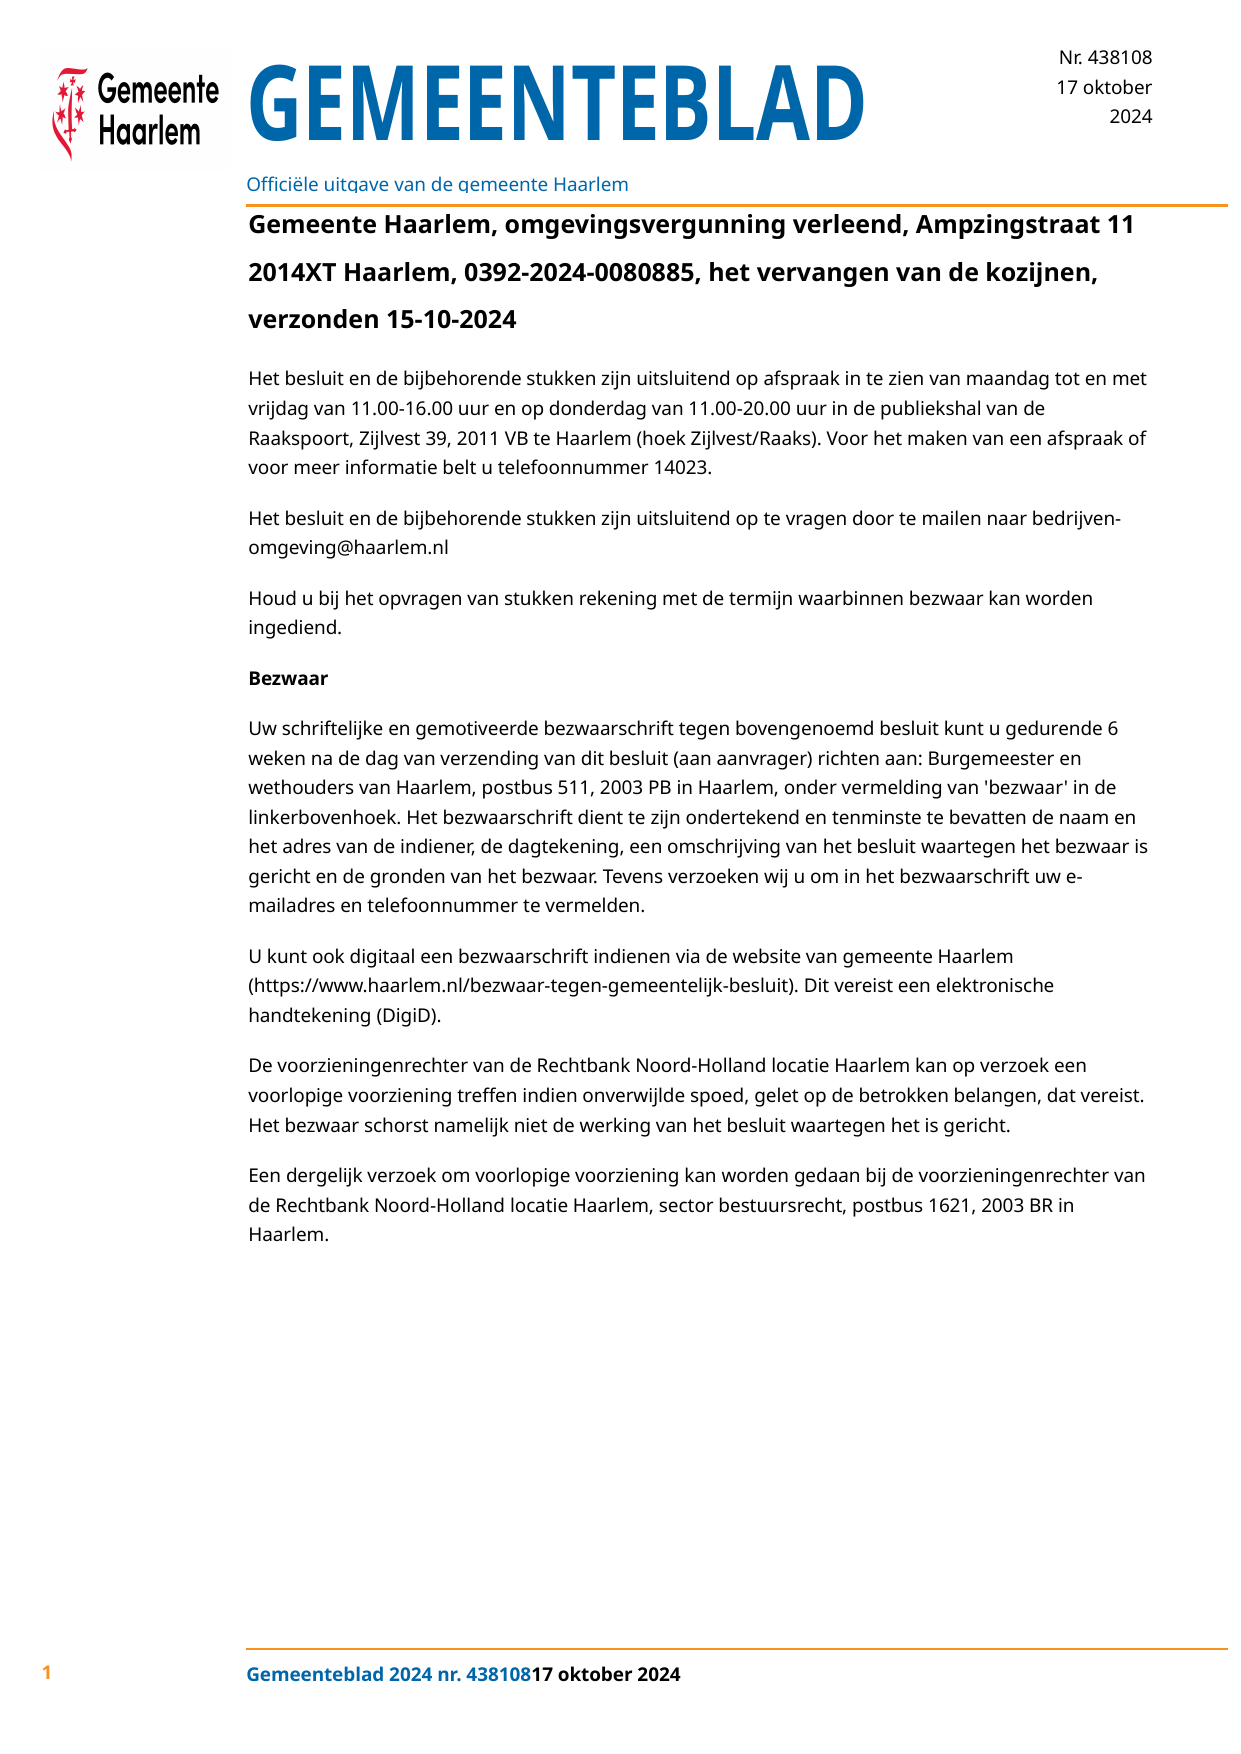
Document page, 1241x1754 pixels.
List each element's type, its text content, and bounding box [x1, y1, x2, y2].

text Bezwaar [248, 665, 1152, 690]
text Het besluit en de bijbehorende stukken zijn uitsluitend op afspraak in te zien van maandag tot en met vrijdag van 11.00-16.00 uur en op donderdag van 11.00-20.00 uur in de publiekshal van de Raakspoort, Zijlvest 39, 2011 VB te Haarlem (hoek Zijlvest/Raaks). Voor het maken van een afspraak of voor meer informatie belt u telefoonnummer 14023. [248, 366, 1152, 480]
picture [41, 47, 231, 172]
text Houd u bij het opvragen van stukken rekening met de termijn waarbinnen bezwaar kan worden ingediend. [248, 585, 1152, 640]
text Het besluit en de bijbehorende stukken zijn uitsluitend op te vragen door te mailen naar bedrijven-omgeving@haarlem.nl [248, 505, 1152, 560]
text Een dergelijk verzoek om voorlopige voorziening kan worden gedaan bij de voorzieningenrechter van de Rechtbank Noord-Holland locatie Haarlem, sector bestuursrecht, postbus 1621, 2003 BR in Haarlem. [248, 1162, 1152, 1247]
text Uw schriftelijke en gemotiveerde bezwaarschrift tegen bovengenoemd besluit kunt u gedurende 6 weken na de dag van verzending van dit besluit (aan aanvrager) richten aan: Burgemeester en wethouders van Haarlem, postbus 511, 2003 PB in Haarlem, onder vermelding van 'bezwaar' in de linkerbovenhoek. Het bezwaarschrift dient te zijn ondertekend en tenminste te bevatten de naam en het adres van de indiener, de dagtekening, een omschrijving van het besluit waartegen het bezwaar is gericht en de gronden van het bezwaar. Tevens verzoeken wij u om in het bezwaarschrift uw e-mailadres en telefoonnummer te vermelden. [248, 715, 1152, 918]
text Gemeente Haarlem, omgevingsvergunning verleend, Ampzingstraat 11 2014XT Haarlem, 0392-2024-0080885, het vervangen van de kozijnen, verzonden 15-10-2024 [248, 207, 1152, 336]
text U kunt ook digitaal een bezwaarschrift indienen via de website van gemeente Haarlem (https://www.haarlem.nl/bezwaar-tegen-gemeentelijk-besluit). Dit vereist een elektronische handtekening (DigiD). [248, 943, 1152, 1028]
text De voorzieningenrechter van de Rechtbank Noord-Holland locatie Haarlem kan op verzoek een voorlopige voorziening treffen indien onverwijlde spoed, gelet op de betrokken belangen, dat vereist. Het bezwaar schorst namelijk niet de werking van het besluit waartegen het is gericht. [248, 1053, 1152, 1137]
